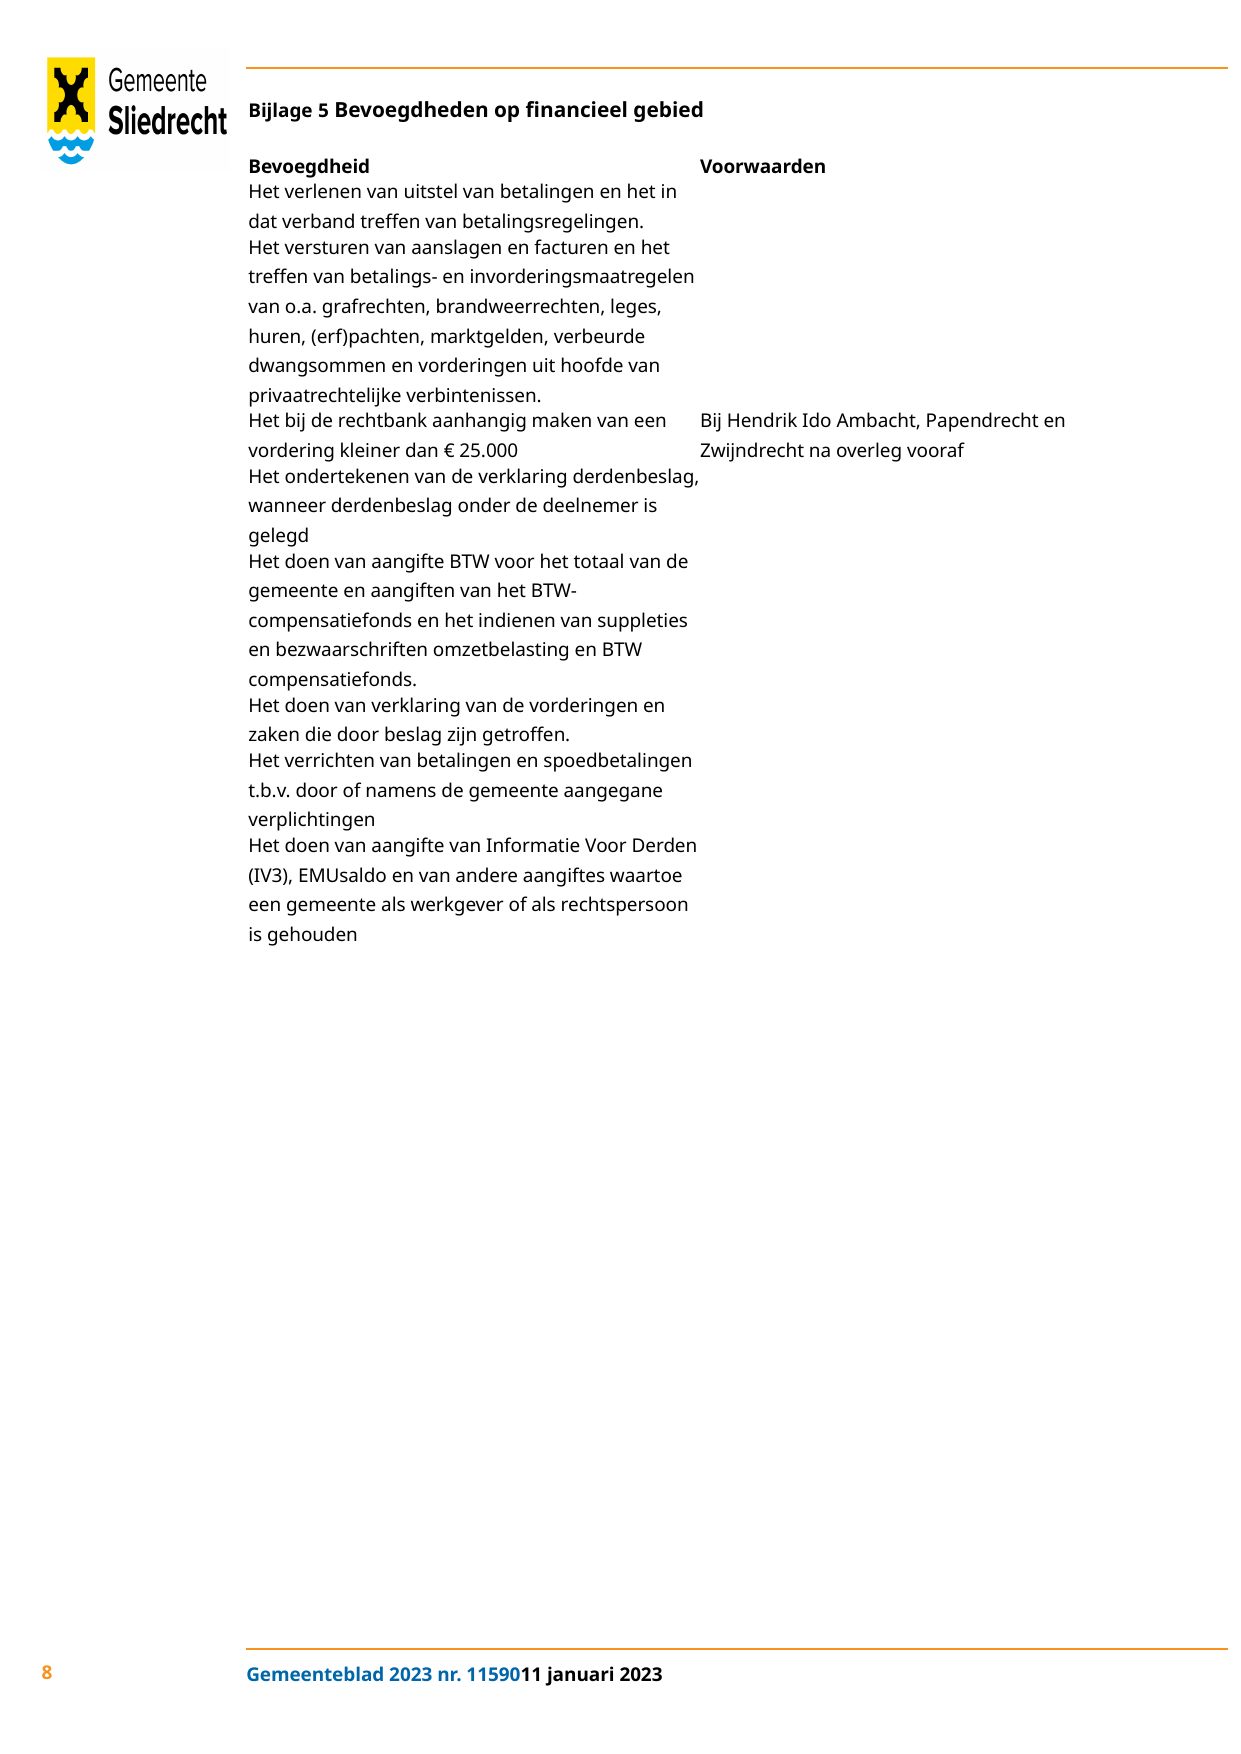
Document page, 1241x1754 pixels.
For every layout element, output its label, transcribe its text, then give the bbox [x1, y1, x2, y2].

table_cell Het bij de rechtbank aanhangig maken van een vordering kleiner dan € 25.000 [248, 408, 700, 463]
table_header Voorwaarden [700, 153, 1152, 179]
table_header Bevoegdheid [248, 153, 700, 179]
table_cell Het versturen van aanslagen en facturen en het treffen van betalings- en invorderingsmaatregelen van o.a. grafrechten, brandweerrechten, leges, huren, (erf)pachten, marktgelden, verbeurde dwangsommen en vorderingen uit hoofde van privaatrechtelijke verbintenissen. [248, 234, 700, 408]
table_cell Het verrichten van betalingen en spoedbetalingen t.b.v. door of namens de gemeente aangegane verplichtingen [248, 747, 700, 832]
table_cell [700, 179, 1152, 234]
table_cell [700, 832, 1152, 947]
text Bijlage 5 Bevoegdheden op financieel gebied [248, 95, 1152, 123]
table_cell [700, 234, 1152, 408]
table_cell Het doen van aangifte van Informatie Voor Derden (IV3), EMUsaldo en van andere aangiftes waartoe een gemeente als werkgever of als rechtspersoon is gehouden [248, 832, 700, 947]
table_cell Bij Hendrik Ido Ambacht, Papendrecht en Zwijndrecht na overleg vooraf [700, 408, 1152, 463]
table_cell [700, 548, 1152, 692]
table_cell Het doen van verklaring van de vorderingen en zaken die door beslag zijn getroffen. [248, 692, 700, 747]
table_cell [700, 463, 1152, 548]
table_cell [700, 692, 1152, 747]
table_cell Het verlenen van uitstel van betalingen en het in dat verband treffen van betalingsregelingen. [248, 179, 700, 234]
table_cell [700, 747, 1152, 832]
picture [41, 47, 231, 172]
table_cell Het doen van aangifte BTW voor het totaal van de gemeente en aangiften van het BTW-compensatiefonds en het indienen van suppleties en bezwaarschriften omzetbelasting en BTW compensatiefonds. [248, 548, 700, 692]
table_cell Het ondertekenen van de verklaring derdenbeslag, wanneer derdenbeslag onder de deelnemer is gelegd [248, 463, 700, 548]
